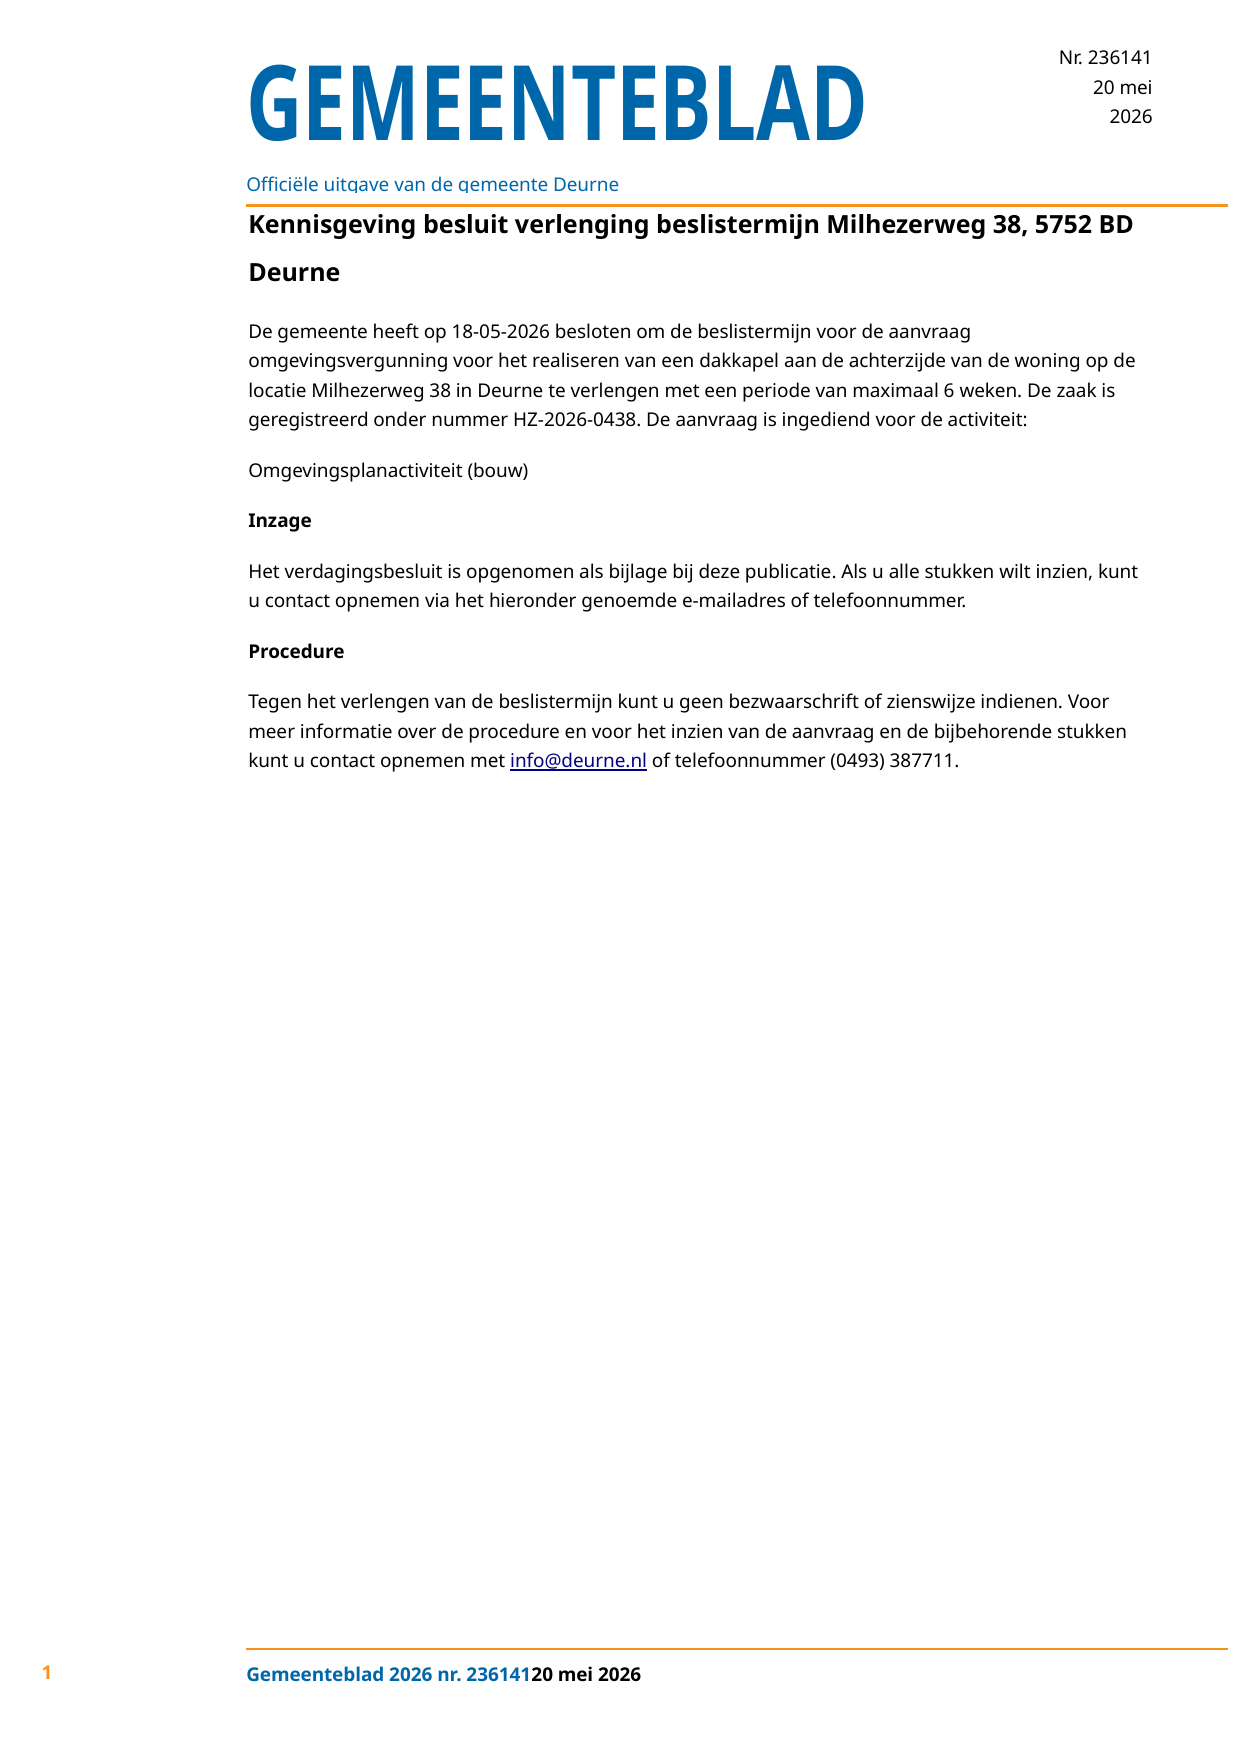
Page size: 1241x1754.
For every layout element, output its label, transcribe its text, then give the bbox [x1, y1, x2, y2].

text Het verdagingsbesluit is opgenomen als bijlage bij deze publicatie. Als u alle stukken wilt inzien, kunt u contact opnemen via het hieronder genoemde e-mailadres of telefoonnummer. [248, 558, 1152, 613]
text Omgevingsplanactiviteit (bouw) [248, 457, 1152, 483]
text De gemeente heeft op 18-05-2026 besloten om de beslistermijn voor de aanvraag omgevingsvergunning voor het realiseren van een dakkapel aan de achterzijde van de woning op de locatie Milhezerweg 38 in Deurne te verlengen met een periode van maximaal 6 weken. De zaak is geregistreerd onder nummer HZ-2026-0438. De aanvraag is ingediend voor de activiteit: [248, 318, 1152, 432]
text Kennisgeving besluit verlenging beslistermijn Milhezerweg 38, 5752 BD Deurne [248, 207, 1152, 288]
text Inzage [248, 507, 1152, 533]
text Procedure [248, 638, 1152, 664]
picture [41, 47, 231, 172]
text Tegen het verlengen van de beslistermijn kunt u geen bezwaarschrift of zienswijze indienen. Voor meer informatie over de procedure en voor het inzien van de aanvraag en de bijbehorende stukken kunt u contact opnemen met info@deurne.nl of telefoonnummer (0493) 387711. [248, 688, 1152, 773]
